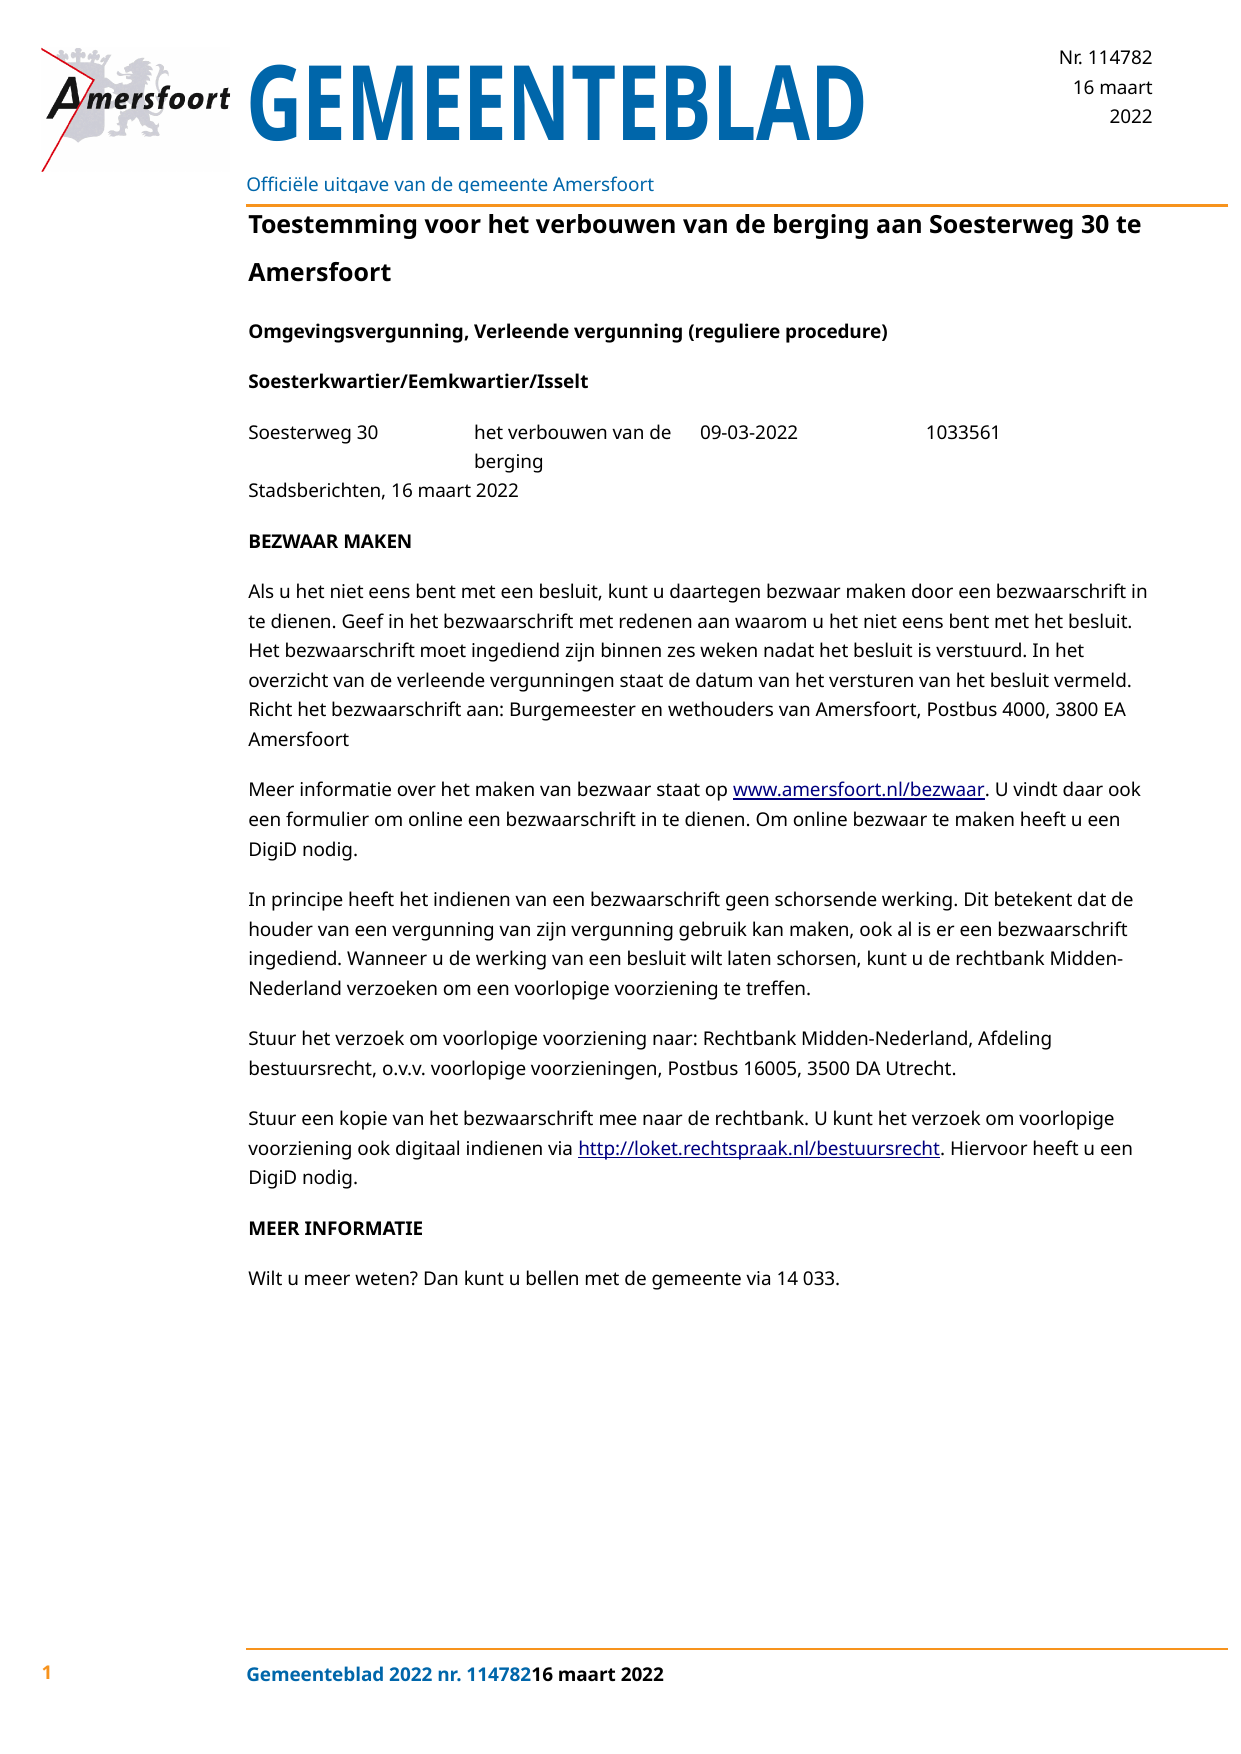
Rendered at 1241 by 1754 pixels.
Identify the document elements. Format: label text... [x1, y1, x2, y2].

picture [41, 47, 231, 172]
text Soesterkwartier/Eemkwartier/Isselt [248, 368, 1152, 394]
text MEER INFORMATIE [248, 1215, 1152, 1241]
table_header Soesterweg 30 [248, 419, 474, 474]
table_header het verbouwen van de berging [474, 419, 700, 474]
text Meer informatie over het maken van bezwaar staat op www.amersfoort.nl/bezwaar. U vindt daar ook een formulier om online een bezwaarschrift in te dienen. Om online bezwaar te maken heeft u een DigiD nodig. [248, 777, 1152, 861]
text Toestemming voor het verbouwen van de berging aan Soesterweg 30 te Amersfoort [248, 207, 1152, 288]
text Stadsberichten, 16 maart 2022 [248, 477, 1152, 503]
text Stuur een kopie van het bezwaarschrift mee naar de rechtbank. U kunt het verzoek om voorlopige voorziening ook digitaal indienen via http://loket.rechtspraak.nl/bestuursrecht. Hiervoor heeft u een DigiD nodig. [248, 1105, 1152, 1190]
table_header 1033561 [926, 419, 1152, 474]
text Omgevingsvergunning, Verleende vergunning (reguliere procedure) [248, 318, 1152, 344]
text Wilt u meer weten? Dan kunt u bellen met de gemeente via 14 033. [248, 1265, 1152, 1291]
text Als u het niet eens bent met een besluit, kunt u daartegen bezwaar maken door een bezwaarschrift in te dienen. Geef in het bezwaarschrift met redenen aan waarom u het niet eens bent met het besluit. Het bezwaarschrift moet ingediend zijn binnen zes weken nadat het besluit is verstuurd. In het overzicht van de verleende vergunningen staat de datum van het versturen van het besluit vermeld. Richt het bezwaarschrift aan: Burgemeester en wethouders van Amersfoort, Postbus 4000, 3800 EA Amersfoort [248, 578, 1152, 752]
table_header 09-03-2022 [700, 419, 926, 474]
text BEZWAAR MAKEN [248, 528, 1152, 553]
text In principe heeft het indienen van een bezwaarschrift geen schorsende werking. Dit betekent dat de houder van een vergunning van zijn vergunning gebruik kan maken, ook al is er een bezwaarschrift ingediend. Wanneer u de werking van een besluit wilt laten schorsen, kunt u de rechtbank Midden-Nederland verzoeken om een voorlopige voorziening te treffen. [248, 886, 1152, 1001]
text Stuur het verzoek om voorlopige voorziening naar: Rechtbank Midden-Nederland, Afdeling bestuursrecht, o.v.v. voorlopige voorzieningen, Postbus 16005, 3500 DA Utrecht. [248, 1025, 1152, 1081]
